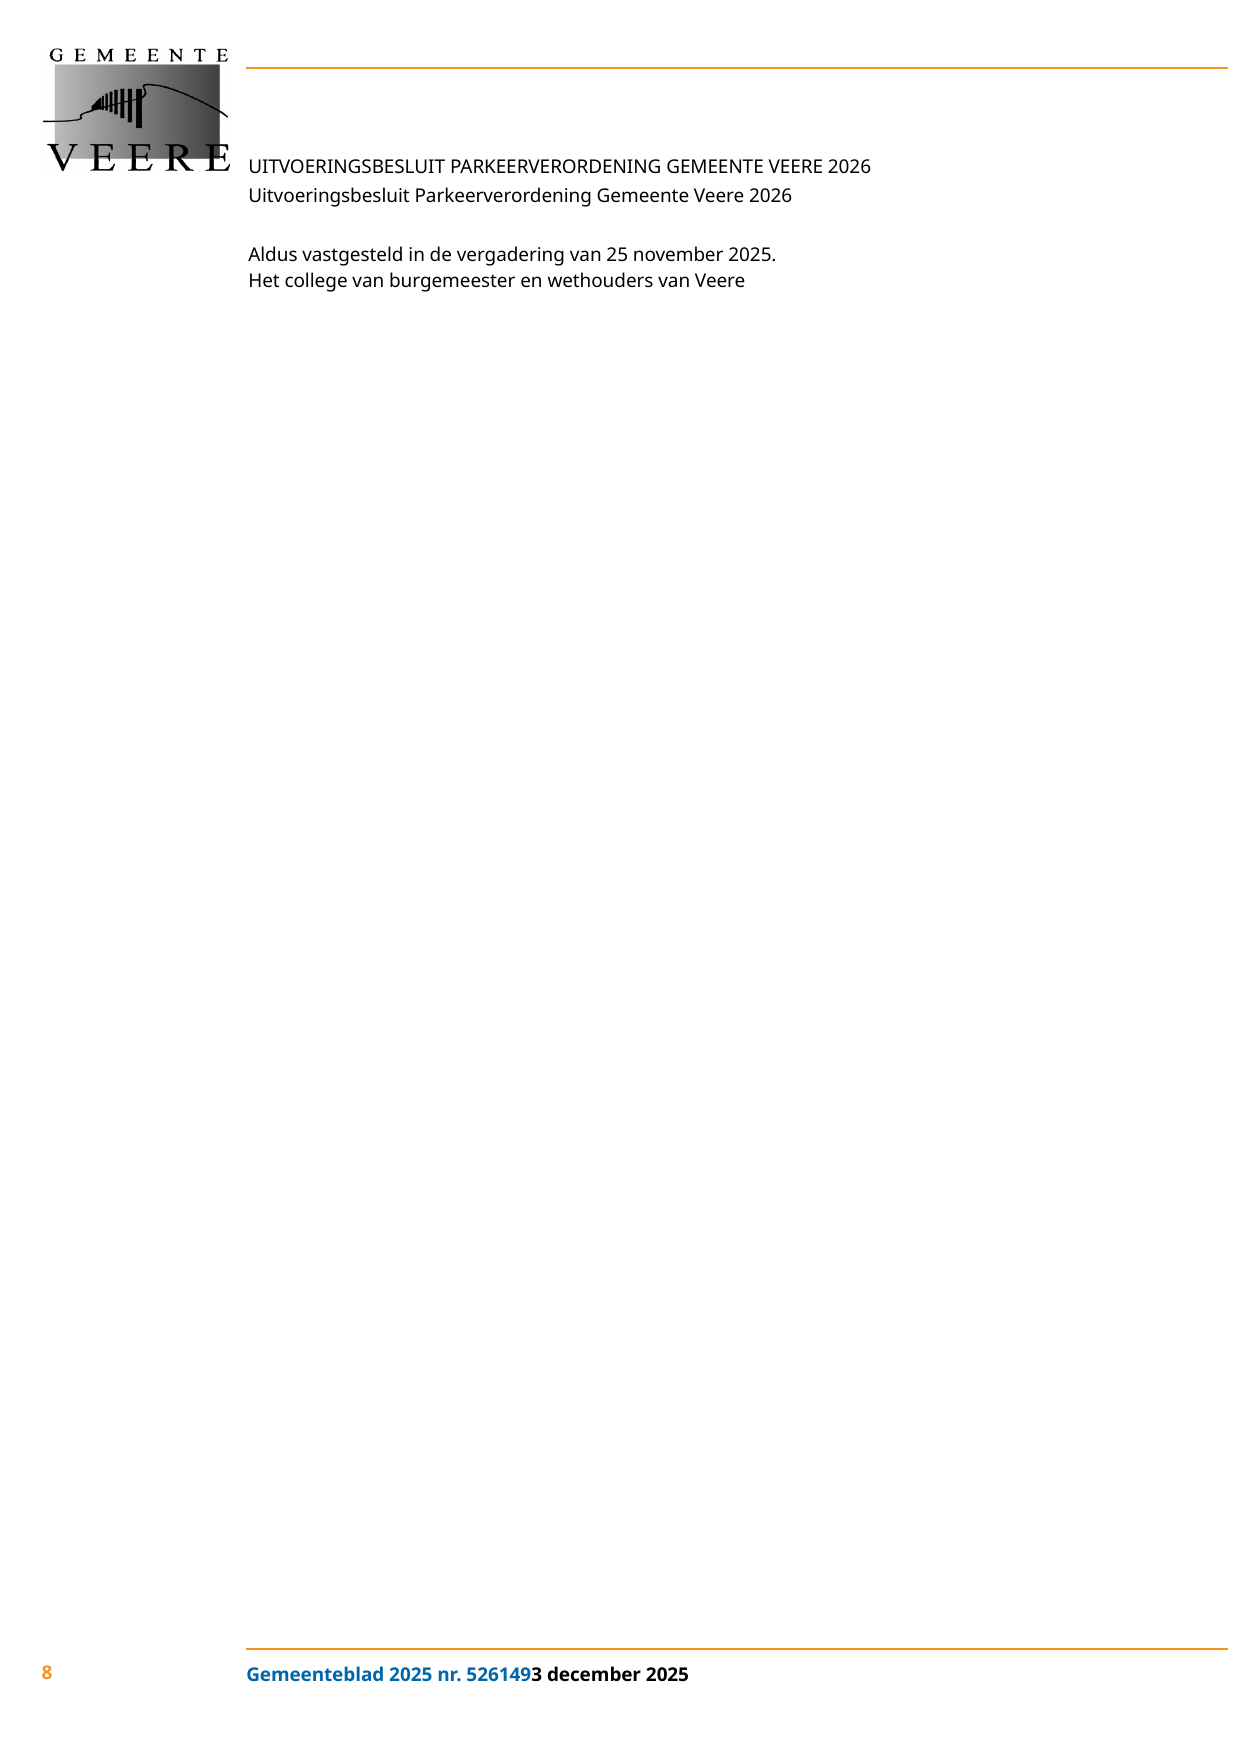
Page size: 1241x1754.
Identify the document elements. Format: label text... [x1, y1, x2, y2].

text Aldus vastgesteld in de vergadering van 25 november 2025. [248, 242, 1152, 267]
text Uitvoeringsbesluit Parkeerverordening Gemeente Veere 2026 [248, 182, 1152, 208]
text UITVOERINGSBESLUIT PARKEERVERORDENING GEMEENTE VEERE 2026 [248, 153, 1152, 178]
picture [41, 47, 231, 172]
text Het college van burgemeester en wethouders van Veere [248, 267, 1152, 293]
